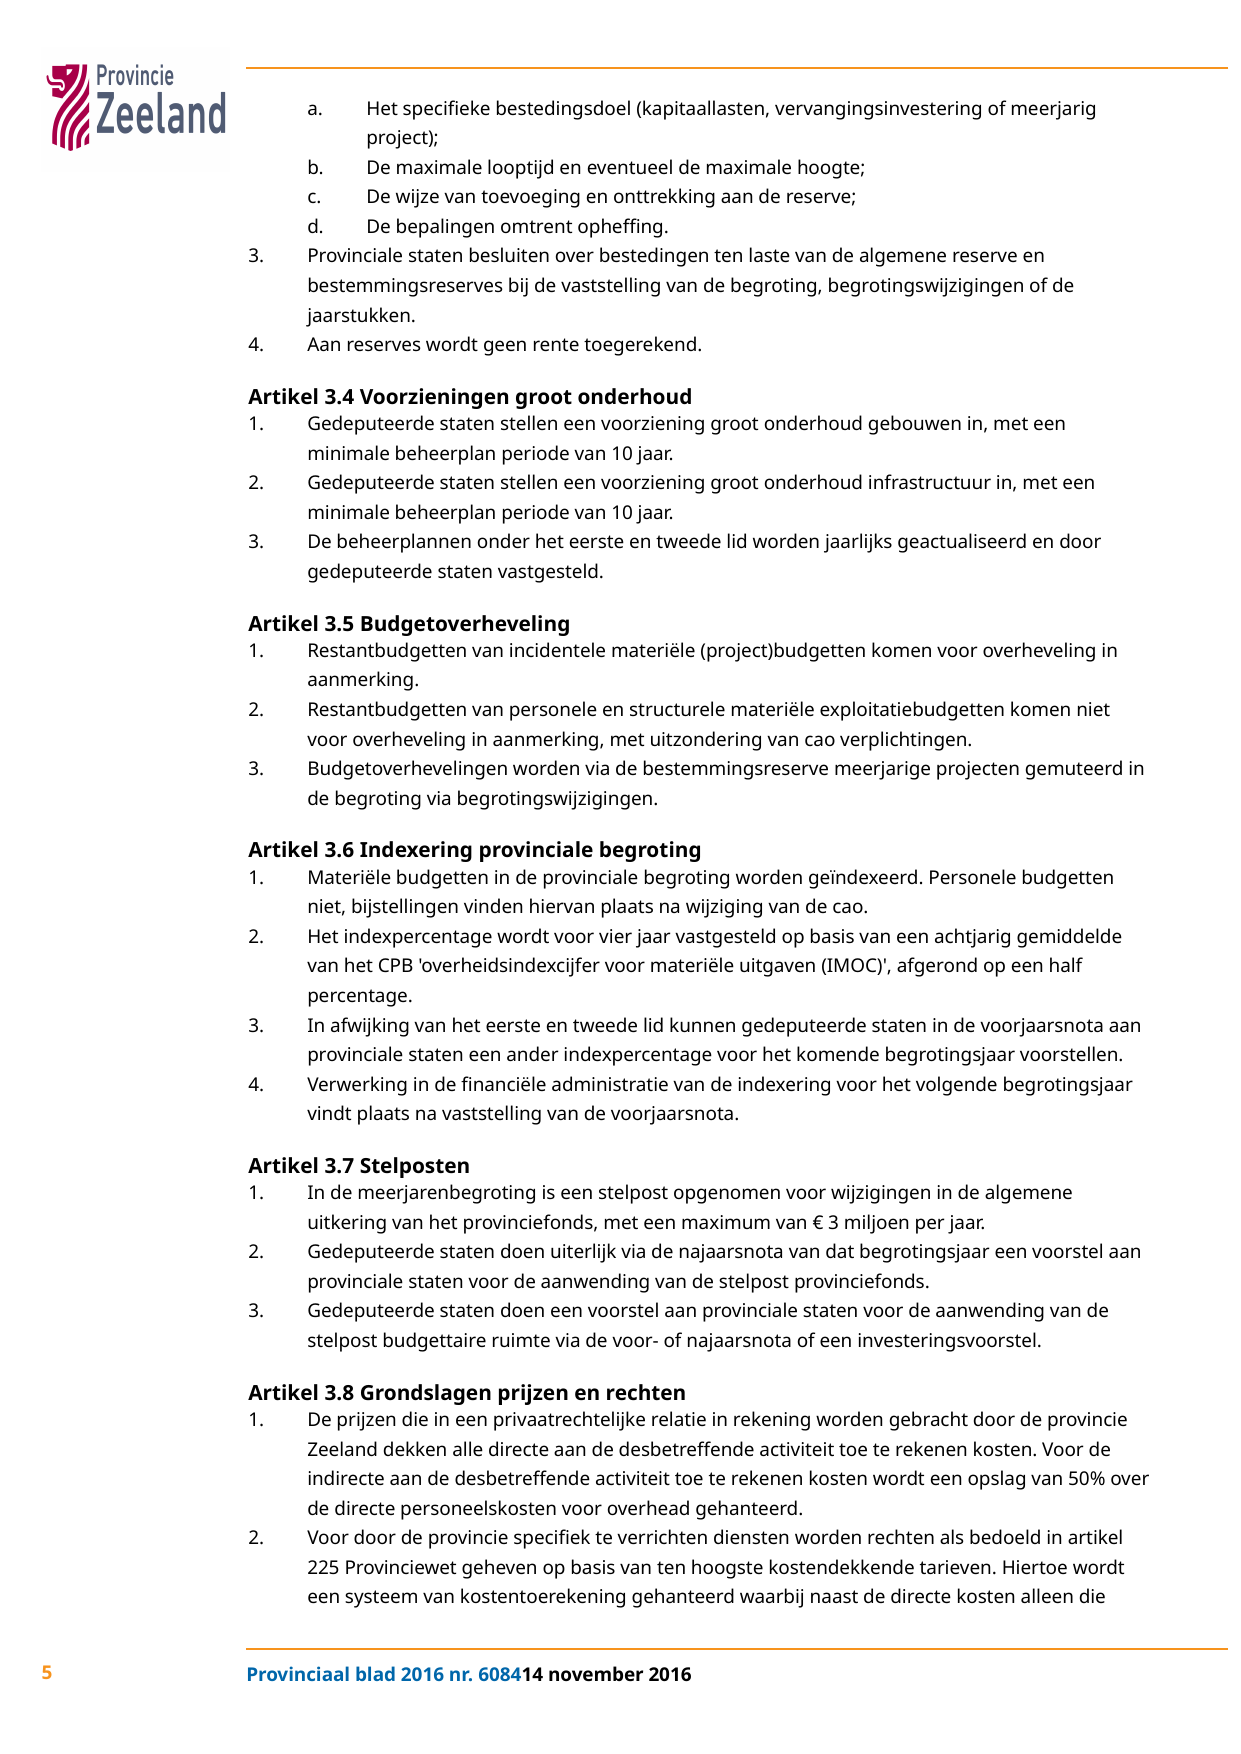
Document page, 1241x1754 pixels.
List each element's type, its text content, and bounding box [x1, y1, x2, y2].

list Het indexpercentage wordt voor vier jaar vastgesteld op basis van een achtjarig gemiddelde van het CPB 'overheidsindexcijfer voor materiële uitgaven (IMOC)', afgerond op een half percentage. [248, 923, 1152, 1008]
list Provinciale staten besluiten over bestedingen ten laste van de algemene reserve en bestemmingsreserves bij de vaststelling van de begroting, begrotingswijzigingen of de jaarstukken. [248, 243, 1152, 328]
list In afwijking van het eerste en tweede lid kunnen gedeputeerde staten in de voorjaarsnota aan provinciale staten een ander indexpercentage voor het komende begrotingsjaar voorstellen. [248, 1012, 1152, 1067]
list Materiële budgetten in de provinciale begroting worden geïndexeerd. Personele budgetten niet, bijstellingen vinden hiervan plaats na wijziging van de cao. [248, 864, 1152, 919]
list In de meerjarenbegroting is een stelpost opgenomen voor wijzigingen in de algemene uitkering van het provinciefonds, met een maximum van € 3 miljoen per jaar. [248, 1179, 1152, 1235]
list De maximale looptijd en eventueel de maximale hoogte; [307, 154, 1152, 180]
list Aan reserves wordt geen rente toegerekend. [248, 331, 1152, 357]
list De beheerplannen onder het eerste en tweede lid worden jaarlijks geactualiseerd en door gedeputeerde staten vastgesteld. [248, 529, 1152, 584]
list Restantbudgetten van incidentele materiële (project)budgetten komen voor overheveling in aanmerking. [248, 637, 1152, 692]
list Gedeputeerde staten stellen een voorziening groot onderhoud gebouwen in, met een minimale beheerplan periode van 10 jaar. [248, 410, 1152, 466]
text Artikel 3.5 Budgetoverheveling [248, 609, 1152, 637]
list Gedeputeerde staten doen een voorstel aan provinciale staten voor de aanwending van de stelpost budgettaire ruimte via de voor- of najaarsnota of een investeringsvoorstel. [248, 1298, 1152, 1353]
list De wijze van toevoeging en onttrekking aan de reserve; [307, 183, 1152, 209]
text Artikel 3.6 Indexering provinciale begroting [248, 835, 1152, 864]
list De bepalingen omtrent opheffing. [307, 213, 1152, 239]
text Artikel 3.8 Grondslagen prijzen en rechten [248, 1378, 1152, 1406]
list Gedeputeerde staten doen uiterlijk via de najaarsnota van dat begrotingsjaar een voorstel aan provinciale staten voor de aanwending van de stelpost provinciefonds. [248, 1238, 1152, 1294]
list Voor door de provincie specifiek te verrichten diensten worden rechten als bedoeld in artikel 225 Provinciewet geheven op basis van ten hoogste kostendekkende tarieven. Hiertoe wordt een systeem van kostentoerekening gehanteerd waarbij naast de directe kosten alleen die [248, 1524, 1152, 1609]
list De prijzen die in een privaatrechtelijke relatie in rekening worden gebracht door de provincie Zeeland dekken alle directe aan de desbetreffende activiteit toe te rekenen kosten. Voor de indirecte aan de desbetreffende activiteit toe te rekenen kosten wordt een opslag van 50% over de directe personeelskosten voor overhead gehanteerd. [248, 1406, 1152, 1521]
picture [41, 47, 231, 172]
list Budgetoverhevelingen worden via de bestemmingsreserve meerjarige projecten gemuteerd in de begroting via begrotingswijzigingen. [248, 755, 1152, 811]
list Gedeputeerde staten stellen een voorziening groot onderhoud infrastructuur in, met een minimale beheerplan periode van 10 jaar. [248, 469, 1152, 525]
list Restantbudgetten van personele en structurele materiële exploitatiebudgetten komen niet voor overheveling in aanmerking, met uitzondering van cao verplichtingen. [248, 696, 1152, 752]
list Verwerking in de financiële administratie van de indexering voor het volgende begrotingsjaar vindt plaats na vaststelling van de voorjaarsnota. [248, 1071, 1152, 1126]
text Artikel 3.4 Voorzieningen groot onderhoud [248, 382, 1152, 410]
list Het specifieke bestedingsdoel (kapitaallasten, vervangingsinvestering of meerjarig project); [307, 95, 1152, 150]
text Artikel 3.7 Stelposten [248, 1151, 1152, 1179]
